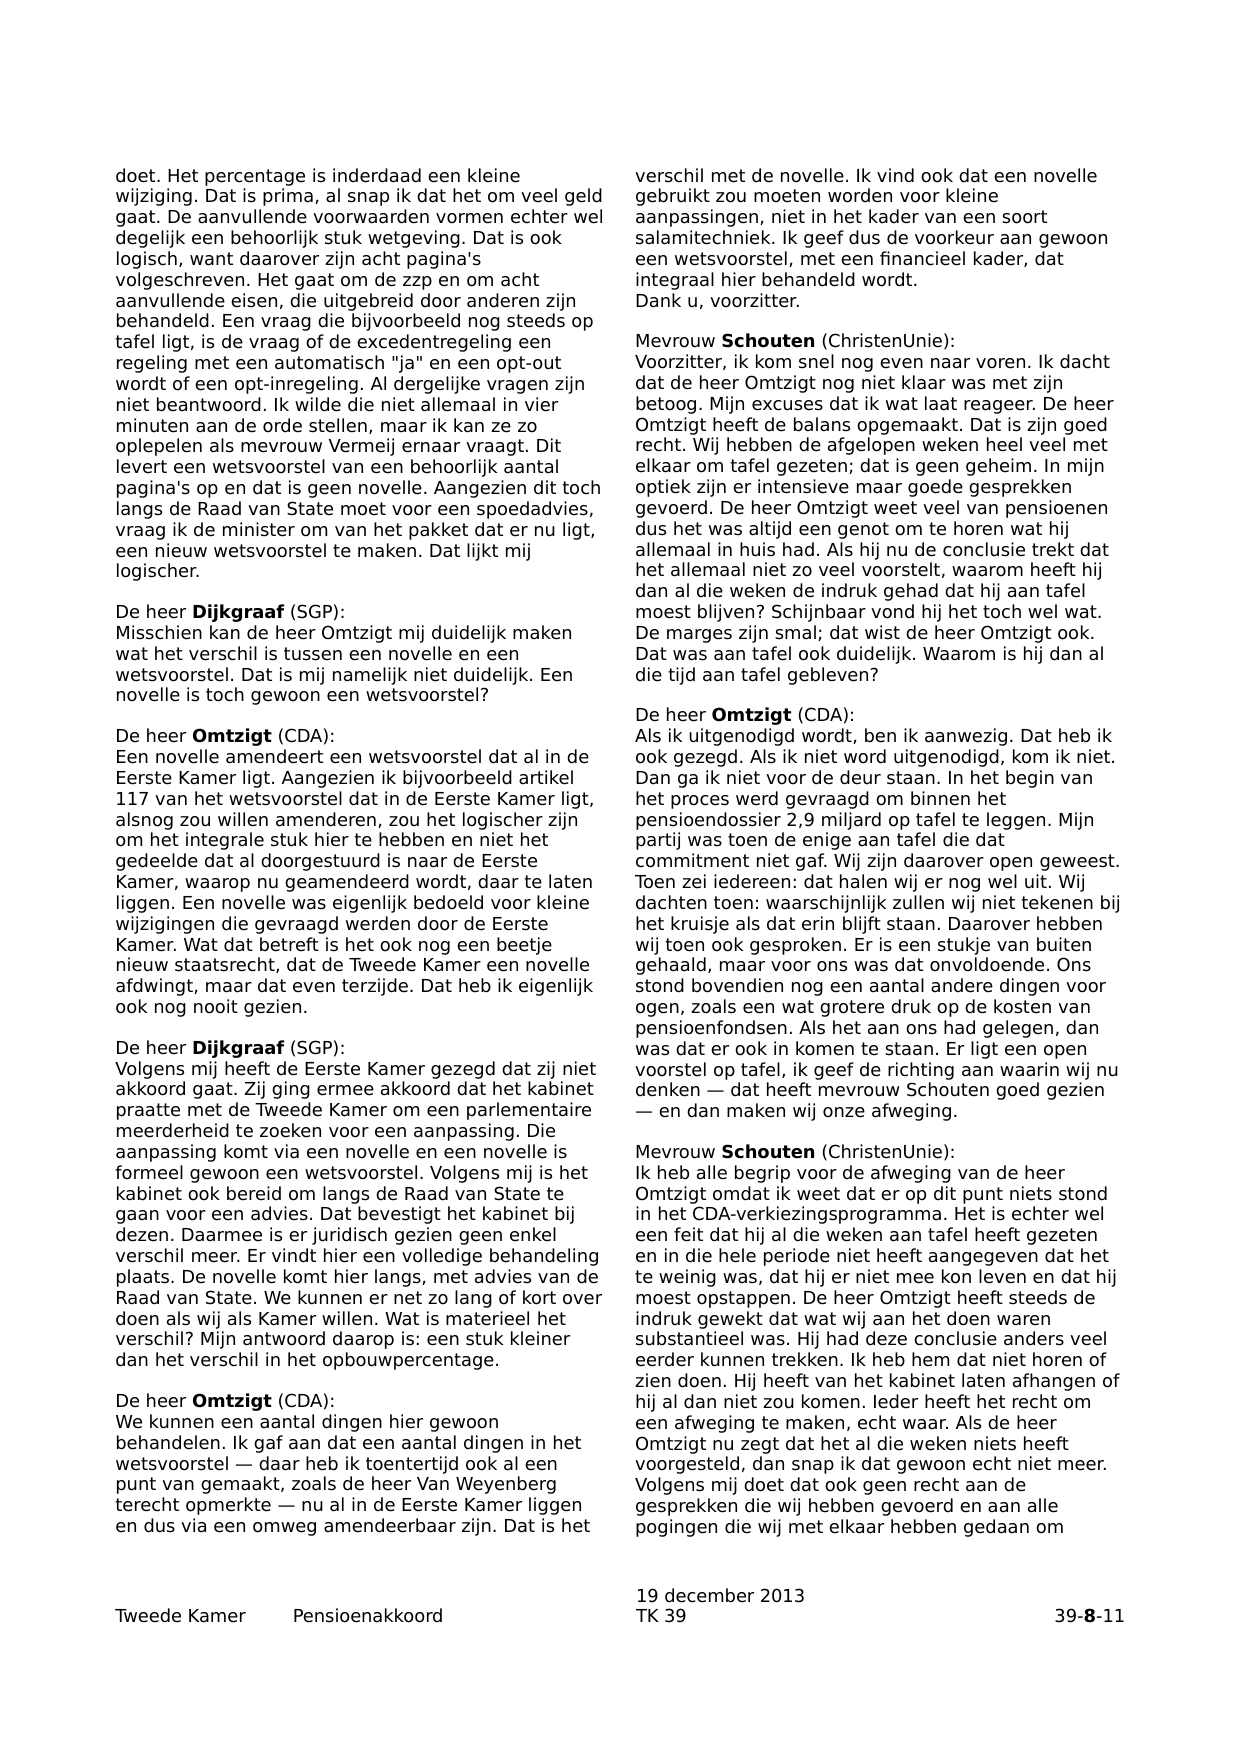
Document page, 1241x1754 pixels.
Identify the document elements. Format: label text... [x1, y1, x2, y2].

text Volgens mij heeft de Eerste Kamer gezegd dat zij niet akkoord gaat. Zij ging ermee akkoord dat het kabinet praatte met de Tweede Kamer om een parlementaire meerderheid te zoeken voor een aanpassing. Die aanpassing komt via een novelle en een novelle is formeel gewoon een wetsvoorstel. Volgens mij is het kabinet ook bereid om langs de Raad van State te gaan voor een advies. Dat bevestigt het kabinet bij dezen. Daarmee is er juridisch gezien geen enkel verschil meer. Er vindt hier een volledige behandeling plaats. De novelle komt hier langs, met advies van de Raad van State. We kunnen er net zo lang of kort over doen als wij als Kamer willen. Wat is materieel het verschil? Mijn antwoord daarop is: een stuk kleiner dan het verschil in het opbouwpercentage. [115, 1058, 605, 1371]
text Mevrouw Schouten (ChristenUnie): [635, 331, 1125, 352]
text De heer Omtzigt (CDA): [115, 1391, 605, 1412]
text Mevrouw Schouten (ChristenUnie): [635, 1142, 1125, 1162]
text Dank u, voorzitter. [635, 290, 1125, 311]
text De heer Dijkgraaf (SGP): [115, 602, 605, 623]
text Als ik uitgenodigd wordt, ben ik aanwezig. Dat heb ik ook gezegd. Als ik niet word uitgenodigd, kom ik niet. Dan ga ik niet voor de deur staan. In het begin van het proces werd gevraagd om binnen het pensioendossier 2,9 miljard op tafel te leggen. Mijn partij was toen de enige aan tafel die dat commitment niet gaf. Wij zijn daarover open geweest. Toen zei iedereen: dat halen wij er nog wel uit. Wij dachten toen: waarschijnlijk zullen wij niet tekenen bij het kruisje als dat erin blijft staan. Daarover hebben wij toen ook gesproken. Er is een stukje van buiten gehaald, maar voor ons was dat onvoldoende. Ons stond bovendien nog een aantal andere dingen voor ogen, zoals een wat grotere druk op de kosten van pensioenfondsen. Als het aan ons had gelegen, dan was dat er ook in komen te staan. Er ligt een open voorstel op tafel, ik geef de richting aan waarin wij nu denken — dat heeft mevrouw Schouten goed gezien — en dan maken wij onze afweging. [635, 726, 1125, 1122]
text Misschien kan de heer Omtzigt mij duidelijk maken wat het verschil is tussen een novelle en een wetsvoorstel. Dat is mij namelijk niet duidelijk. Een novelle is toch gewoon een wetsvoorstel? [115, 623, 605, 706]
text De heer Dijkgraaf (SGP): [115, 1038, 605, 1058]
text verschil met de novelle. Ik vind ook dat een novelle gebruikt zou moeten worden voor kleine aanpassingen, niet in het kader van een soort salamitechniek. Ik geef dus de voorkeur aan gewoon een wetsvoorstel, met een financieel kader, dat integraal hier behandeld wordt. [635, 165, 1125, 290]
text doet. Het percentage is inderdaad een kleine wijziging. Dat is prima, al snap ik dat het om veel geld gaat. De aanvullende voorwaarden vormen echter wel degelijk een behoorlijk stuk wetgeving. Dat is ook logisch, want daarover zijn acht pagina's volgeschreven. Het gaat om de zzp en om acht aanvullende eisen, die uitgebreid door anderen zijn behandeld. Een vraag die bijvoorbeeld nog steeds op tafel ligt, is de vraag of de excedentregeling een regeling met een automatisch "ja" en een opt-out wordt of een opt-inregeling. Al dergelijke vragen zijn niet beantwoord. Ik wilde die niet allemaal in vier minuten aan de orde stellen, maar ik kan ze zo oplepelen als mevrouw Vermeij ernaar vraagt. Dit levert een wetsvoorstel van een behoorlijk aantal pagina's op en dat is geen novelle. Aangezien dit toch langs de Raad van State moet voor een spoedadvies, vraag ik de minister om van het pakket dat er nu ligt, een nieuw wetsvoorstel te maken. Dat lijkt mij logischer. [115, 165, 605, 582]
text De heer Omtzigt (CDA): [115, 726, 605, 747]
text Een novelle amendeert een wetsvoorstel dat al in de Eerste Kamer ligt. Aangezien ik bijvoorbeeld artikel 117 van het wetsvoorstel dat in de Eerste Kamer ligt, alsnog zou willen amenderen, zou het logischer zijn om het integrale stuk hier te hebben en niet het gedeelde dat al doorgestuurd is naar de Eerste Kamer, waarop nu geamendeerd wordt, daar te laten liggen. Een novelle was eigenlijk bedoeld voor kleine wijzigingen die gevraagd werden door de Eerste Kamer. Wat dat betreft is het ook nog een beetje nieuw staatsrecht, dat de Tweede Kamer een novelle afdwingt, maar dat even terzijde. Dat heb ik eigenlijk ook nog nooit gezien. [115, 747, 605, 1018]
text Voorzitter, ik kom snel nog even naar voren. Ik dacht dat de heer Omtzigt nog niet klaar was met zijn betoog. Mijn excuses dat ik wat laat reageer. De heer Omtzigt heeft de balans opgemaakt. Dat is zijn goed recht. Wij hebben de afgelopen weken heel veel met elkaar om tafel gezeten; dat is geen geheim. In mijn optiek zijn er intensieve maar goede gesprekken gevoerd. De heer Omtzigt weet veel van pensioenen dus het was altijd een genot om te horen wat hij allemaal in huis had. Als hij nu de conclusie trekt dat het allemaal niet zo veel voorstelt, waarom heeft hij dan al die weken de indruk gehad dat hij aan tafel moest blijven? Schijnbaar vond hij het toch wel wat. De marges zijn smal; dat wist de heer Omtzigt ook. Dat was aan tafel ook duidelijk. Waarom is hij dan al die tijd aan tafel gebleven? [635, 352, 1125, 685]
text Ik heb alle begrip voor de afweging van de heer Omtzigt omdat ik weet dat er op dit punt niets stond in het CDA-verkiezingsprogramma. Het is echter wel een feit dat hij al die weken aan tafel heeft gezeten en in die hele periode niet heeft aangegeven dat het te weinig was, dat hij er niet mee kon leven en dat hij moest opstappen. De heer Omtzigt heeft steeds de indruk gewekt dat wat wij aan het doen waren substantieel was. Hij had deze conclusie anders veel eerder kunnen trekken. Ik heb hem dat niet horen of zien doen. Hij heeft van het kabinet laten afhangen of hij al dan niet zou komen. Ieder heeft het recht om een afweging te maken, echt waar. Als de heer Omtzigt nu zegt dat het al die weken niets heeft voorgesteld, dan snap ik dat gewoon echt niet meer. Volgens mij doet dat ook geen recht aan de gesprekken die wij hebben gevoerd en aan alle pogingen die wij met elkaar hebben gedaan om [635, 1162, 1125, 1537]
text We kunnen een aantal dingen hier gewoon behandelen. Ik gaf aan dat een aantal dingen in het wetsvoorstel — daar heb ik toentertijd ook al een punt van gemaakt, zoals de heer Van Weyenberg terecht opmerkte — nu al in de Eerste Kamer liggen en dus via een omweg amendeerbaar zijn. Dat is het [115, 1412, 605, 1537]
text De heer Omtzigt (CDA): [635, 705, 1125, 726]
